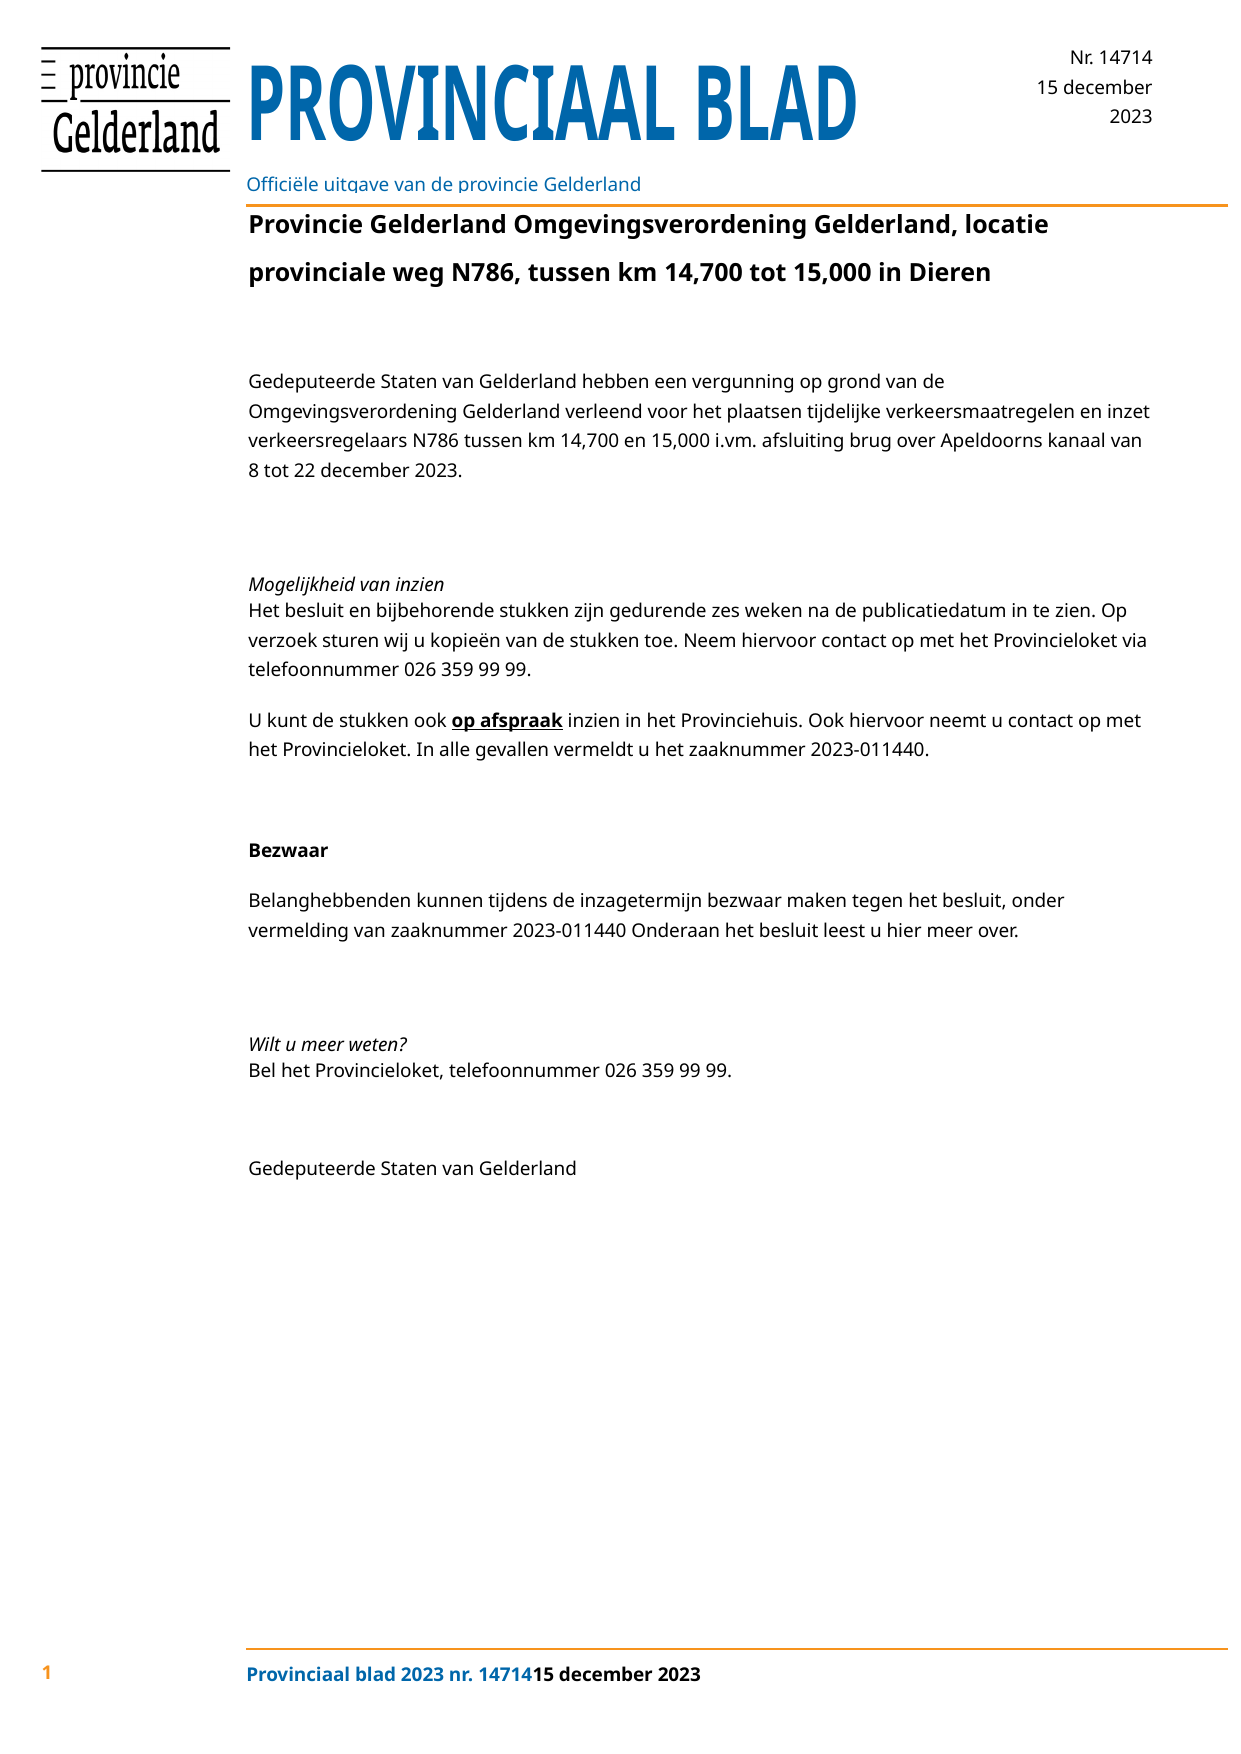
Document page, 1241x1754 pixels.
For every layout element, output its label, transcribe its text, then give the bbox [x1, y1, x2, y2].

text Gedeputeerde Staten van Gelderland [248, 1156, 1152, 1181]
text U kunt de stukken ook op afspraak inzien in het Provinciehuis. Ook hiervoor neemt u contact op met het Provincieloket. In alle gevallen vermeldt u het zaaknummer 2023-011440. [248, 707, 1152, 762]
text Belanghebbenden kunnen tijdens de inzagetermijn bezwaar maken tegen het besluit, onder vermelding van zaaknummer 2023-011440 Onderaan het besluit leest u hier meer over. [248, 888, 1152, 943]
text Mogelijkheid van inzien [248, 571, 1152, 597]
picture [41, 47, 231, 172]
text Bel het Provincieloket, telefoonnummer 026 359 99 99. [248, 1057, 1152, 1083]
text Gedeputeerde Staten van Gelderland hebben een vergunning op grond van de Omgevingsverordening Gelderland verleend voor het plaatsen tijdelijke verkeersmaatregelen en inzet verkeersregelaars N786 tussen km 14,700 en 15,000 i.vm. afsluiting brug over Apeldoorns kanaal van 8 tot 22 december 2023. [248, 368, 1152, 483]
text Provincie Gelderland Omgevingsverordening Gelderland, locatie provinciale weg N786, tussen km 14,700 tot 15,000 in Dieren [248, 207, 1152, 288]
text Het besluit en bijbehorende stukken zijn gedurende zes weken na de publicatiedatum in te zien. Op verzoek sturen wij u kopieën van de stukken toe. Neem hiervoor contact op met het Provincieloket via telefoonnummer 026 359 99 99. [248, 597, 1152, 682]
text Bezwaar [248, 837, 1152, 863]
text Wilt u meer weten? [248, 1032, 1152, 1057]
